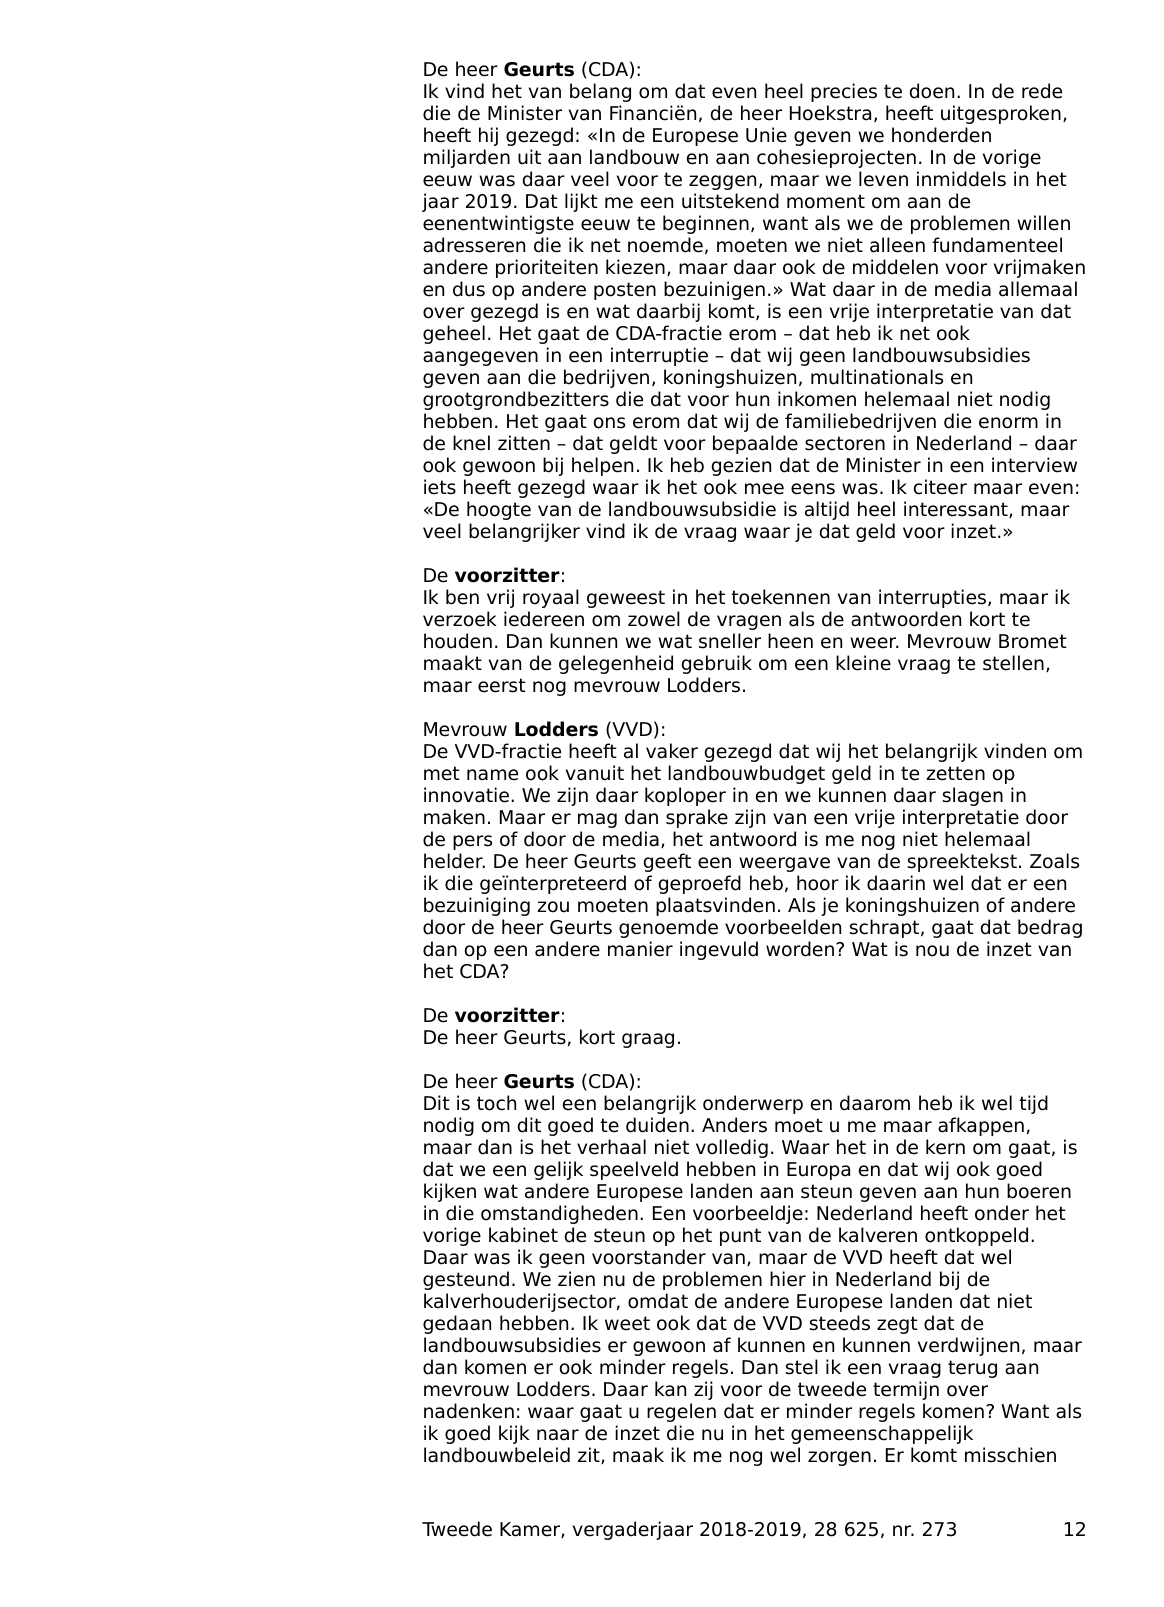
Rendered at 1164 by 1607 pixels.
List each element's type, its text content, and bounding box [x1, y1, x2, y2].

text De voorzitter: [422, 1005, 1087, 1027]
text De heer Geurts (CDA): [422, 1071, 1087, 1093]
text De heer Geurts, kort graag. [422, 1027, 1087, 1049]
text De heer Geurts (CDA): [422, 59, 1087, 81]
text De VVD-fractie heeft al vaker gezegd dat wij het belangrijk vinden om met name ook vanuit het landbouwbudget geld in te zetten op innovatie. We zijn daar koploper in en we kunnen daar slagen in maken. Maar er mag dan sprake zijn van een vrije interpretatie door de pers of door de media, het antwoord is me nog niet helemaal helder. De heer Geurts geeft een weergave van de spreektekst. Zoals ik die geïnterpreteerd of geproefd heb, hoor ik daarin wel dat er een bezuiniging zou moeten plaatsvinden. Als je koningshuizen of andere door de heer Geurts genoemde voorbeelden schrapt, gaat dat bedrag dan op een andere manier ingevuld worden? Wat is nou de inzet van het CDA? [422, 741, 1087, 983]
text De voorzitter: [422, 565, 1087, 587]
text Ik vind het van belang om dat even heel precies te doen. In de rede die de Minister van Financiën, de heer Hoekstra, heeft uitgesproken, heeft hij gezegd: «In de Europese Unie geven we honderden miljarden uit aan landbouw en aan cohesieprojecten. In de vorige eeuw was daar veel voor te zeggen, maar we leven inmiddels in het jaar 2019. Dat lijkt me een uitstekend moment om aan de eenentwintigste eeuw te beginnen, want als we de problemen willen adresseren die ik net noemde, moeten we niet alleen fundamenteel andere prioriteiten kiezen, maar daar ook de middelen voor vrijmaken en dus op andere posten bezuinigen.» Wat daar in de media allemaal over gezegd is en wat daarbij komt, is een vrije interpretatie van dat geheel. Het gaat de CDA-fractie erom – dat heb ik net ook aangegeven in een interruptie – dat wij geen landbouwsubsidies geven aan die bedrijven, koningshuizen, multinationals en grootgrondbezitters die dat voor hun inkomen helemaal niet nodig hebben. Het gaat ons erom dat wij de familiebedrijven die enorm in de knel zitten – dat geldt voor bepaalde sectoren in Nederland – daar ook gewoon bij helpen. Ik heb gezien dat de Minister in een interview iets heeft gezegd waar ik het ook mee eens was. Ik citeer maar even: «De hoogte van de landbouwsubsidie is altijd heel interessant, maar veel belangrijker vind ik de vraag waar je dat geld voor inzet.» [422, 81, 1087, 543]
text Mevrouw Lodders (VVD): [422, 719, 1087, 741]
text Dit is toch wel een belangrijk onderwerp en daarom heb ik wel tijd nodig om dit goed te duiden. Anders moet u me maar afkappen, maar dan is het verhaal niet volledig. Waar het in de kern om gaat, is dat we een gelijk speelveld hebben in Europa en dat wij ook goed kijken wat andere Europese landen aan steun geven aan hun boeren in die omstandigheden. Een voorbeeldje: Nederland heeft onder het vorige kabinet de steun op het punt van de kalveren ontkoppeld. Daar was ik geen voorstander van, maar de VVD heeft dat wel gesteund. We zien nu de problemen hier in Nederland bij de kalverhouderijsector, omdat de andere Europese landen dat niet gedaan hebben. Ik weet ook dat de VVD steeds zegt dat de landbouwsubsidies er gewoon af kunnen en kunnen verdwijnen, maar dan komen er ook minder regels. Dan stel ik een vraag terug aan mevrouw Lodders. Daar kan zij voor de tweede termijn over nadenken: waar gaat u regelen dat er minder regels komen? Want als ik goed kijk naar de inzet die nu in het gemeenschappelijk landbouwbeleid zit, maak ik me nog wel zorgen. Er komt misschien [422, 1093, 1087, 1467]
text Ik ben vrij royaal geweest in het toekennen van interrupties, maar ik verzoek iedereen om zowel de vragen als de antwoorden kort te houden. Dan kunnen we wat sneller heen en weer. Mevrouw Bromet maakt van de gelegenheid gebruik om een kleine vraag te stellen, maar eerst nog mevrouw Lodders. [422, 587, 1087, 697]
